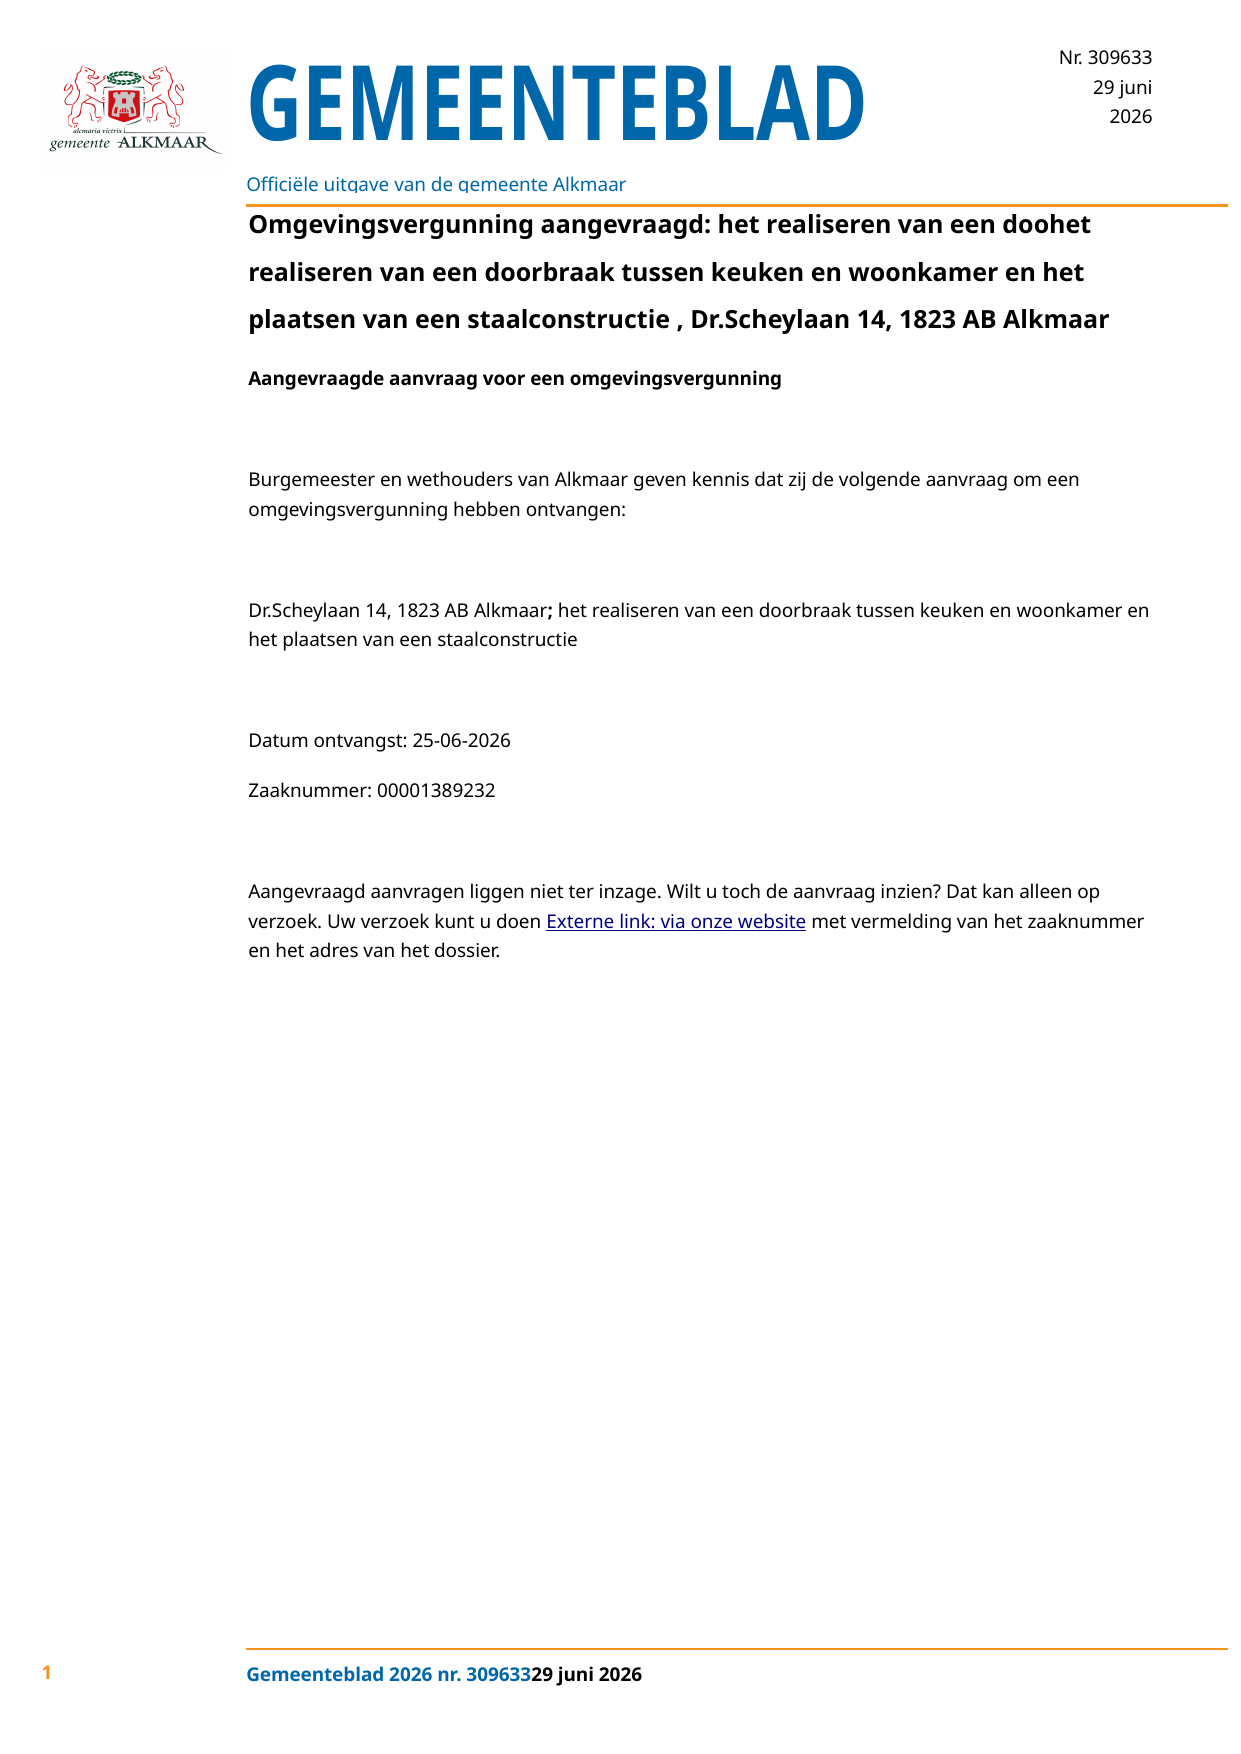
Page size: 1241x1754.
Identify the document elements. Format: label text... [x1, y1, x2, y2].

text Dr.Scheylaan 14, 1823 AB Alkmaar; het realiseren van een doorbraak tussen keuken en woonkamer en het plaatsen van een staalconstructie [248, 597, 1152, 652]
text Aangevraagd aanvragen liggen niet ter inzage. Wilt u toch de aanvraag inzien? Dat kan alleen op verzoek. Uw verzoek kunt u doen Externe link: via onze website met vermelding van het zaaknummer en het adres van het dossier. [248, 878, 1152, 963]
text Datum ontvangst: 25-06-2026 [248, 727, 1152, 753]
text Omgevingsvergunning aangevraagd: het realiseren van een doohet realiseren van een doorbraak tussen keuken en woonkamer en het plaatsen van een staalconstructie , Dr.Scheylaan 14, 1823 AB Alkmaar [248, 207, 1152, 336]
picture [41, 47, 231, 172]
text Zaaknummer: 00001389232 [248, 778, 1152, 803]
text Burgemeester en wethouders van Alkmaar geven kennis dat zij de volgende aanvraag om een omgevingsvergunning hebben ontvangen: [248, 466, 1152, 522]
text Aangevraagde aanvraag voor een omgevingsvergunning [248, 366, 1152, 391]
